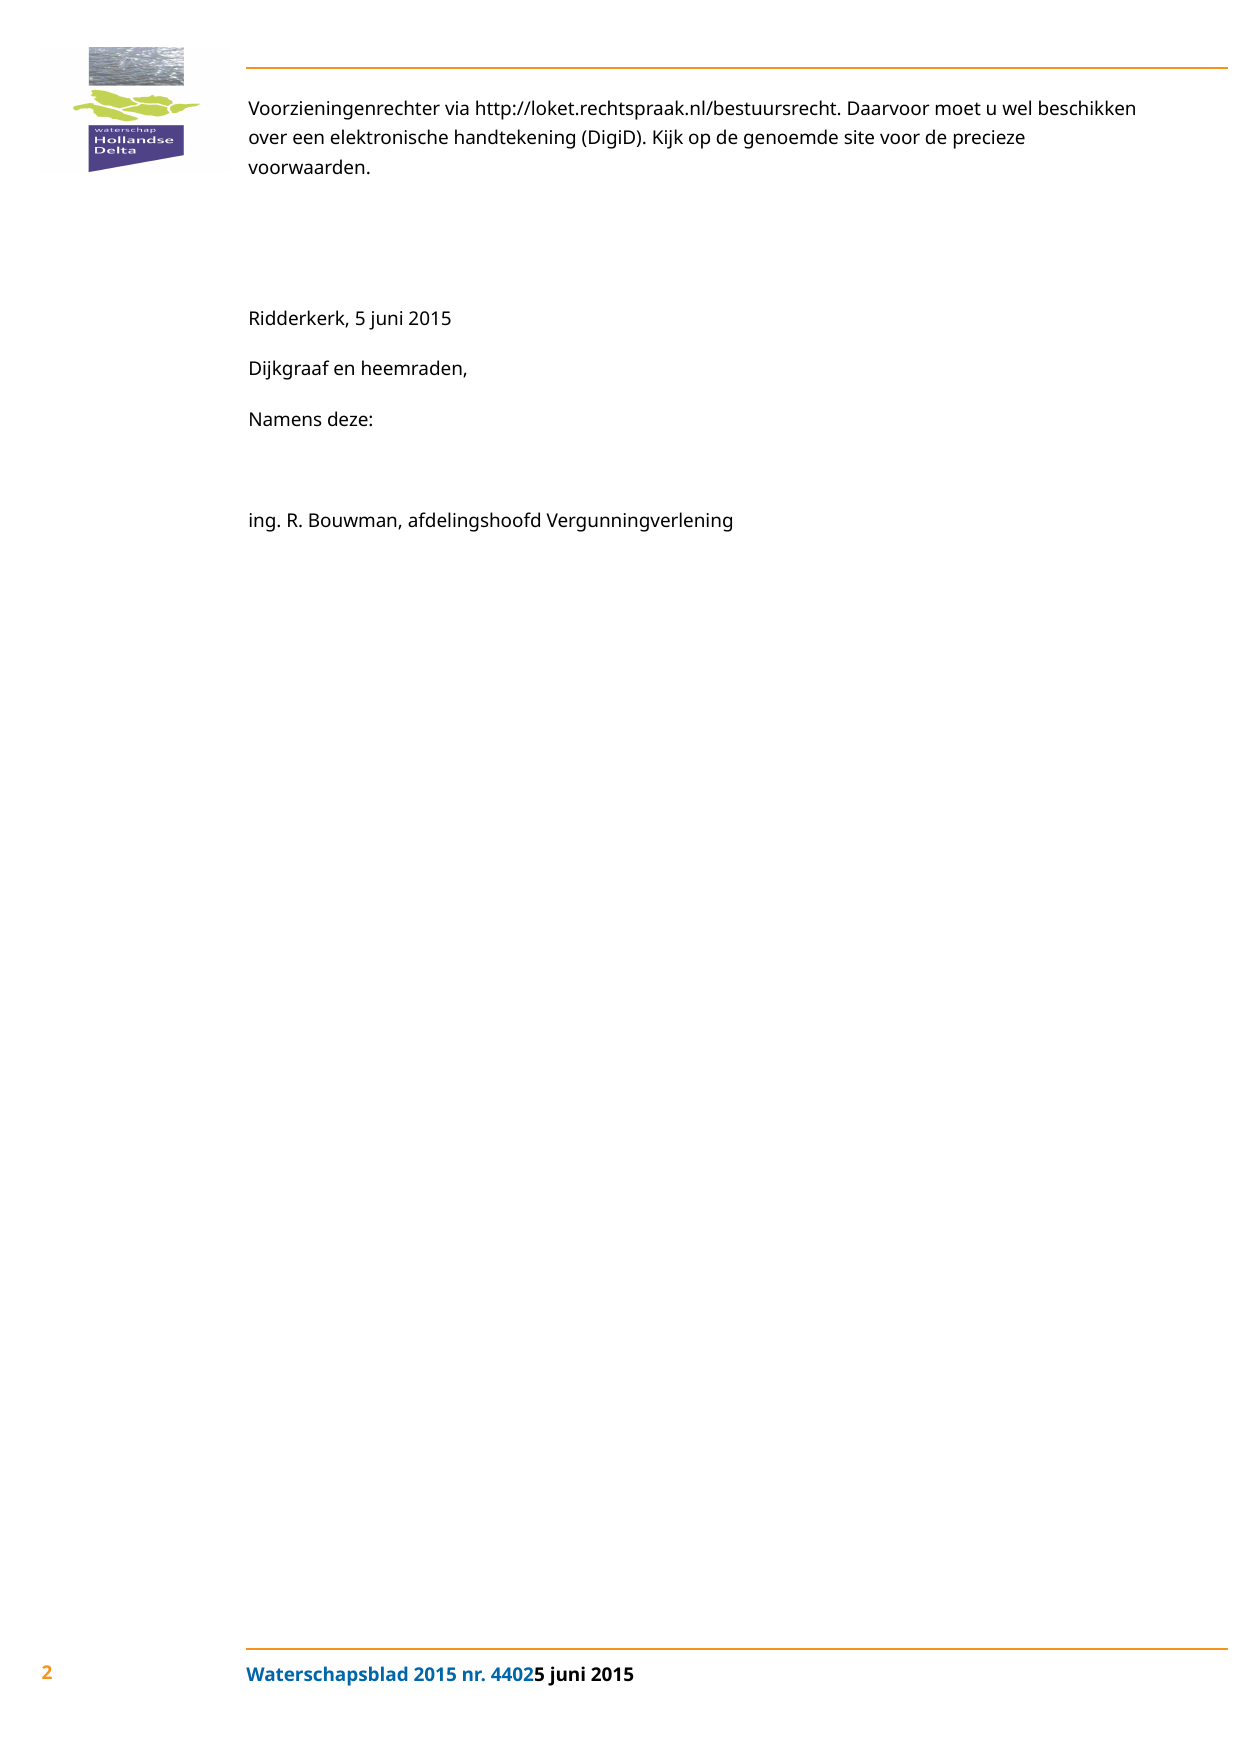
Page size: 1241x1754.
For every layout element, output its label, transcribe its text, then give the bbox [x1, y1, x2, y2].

picture [41, 47, 231, 172]
text Namens deze: [248, 406, 1152, 432]
text Voorzieningenrechter via http://loket.rechtspraak.nl/bestuursrecht. Daarvoor moet u wel beschikken over een elektronische handtekening (DigiD). Kijk op de genoemde site voor de precieze voorwaarden. [248, 95, 1152, 180]
text Ridderkerk, 5 juni 2015 [248, 305, 1152, 331]
text ing. R. Bouwman, afdelingshoofd Vergunningverlening [248, 507, 1152, 533]
text Dijkgraaf en heemraden, [248, 356, 1152, 381]
